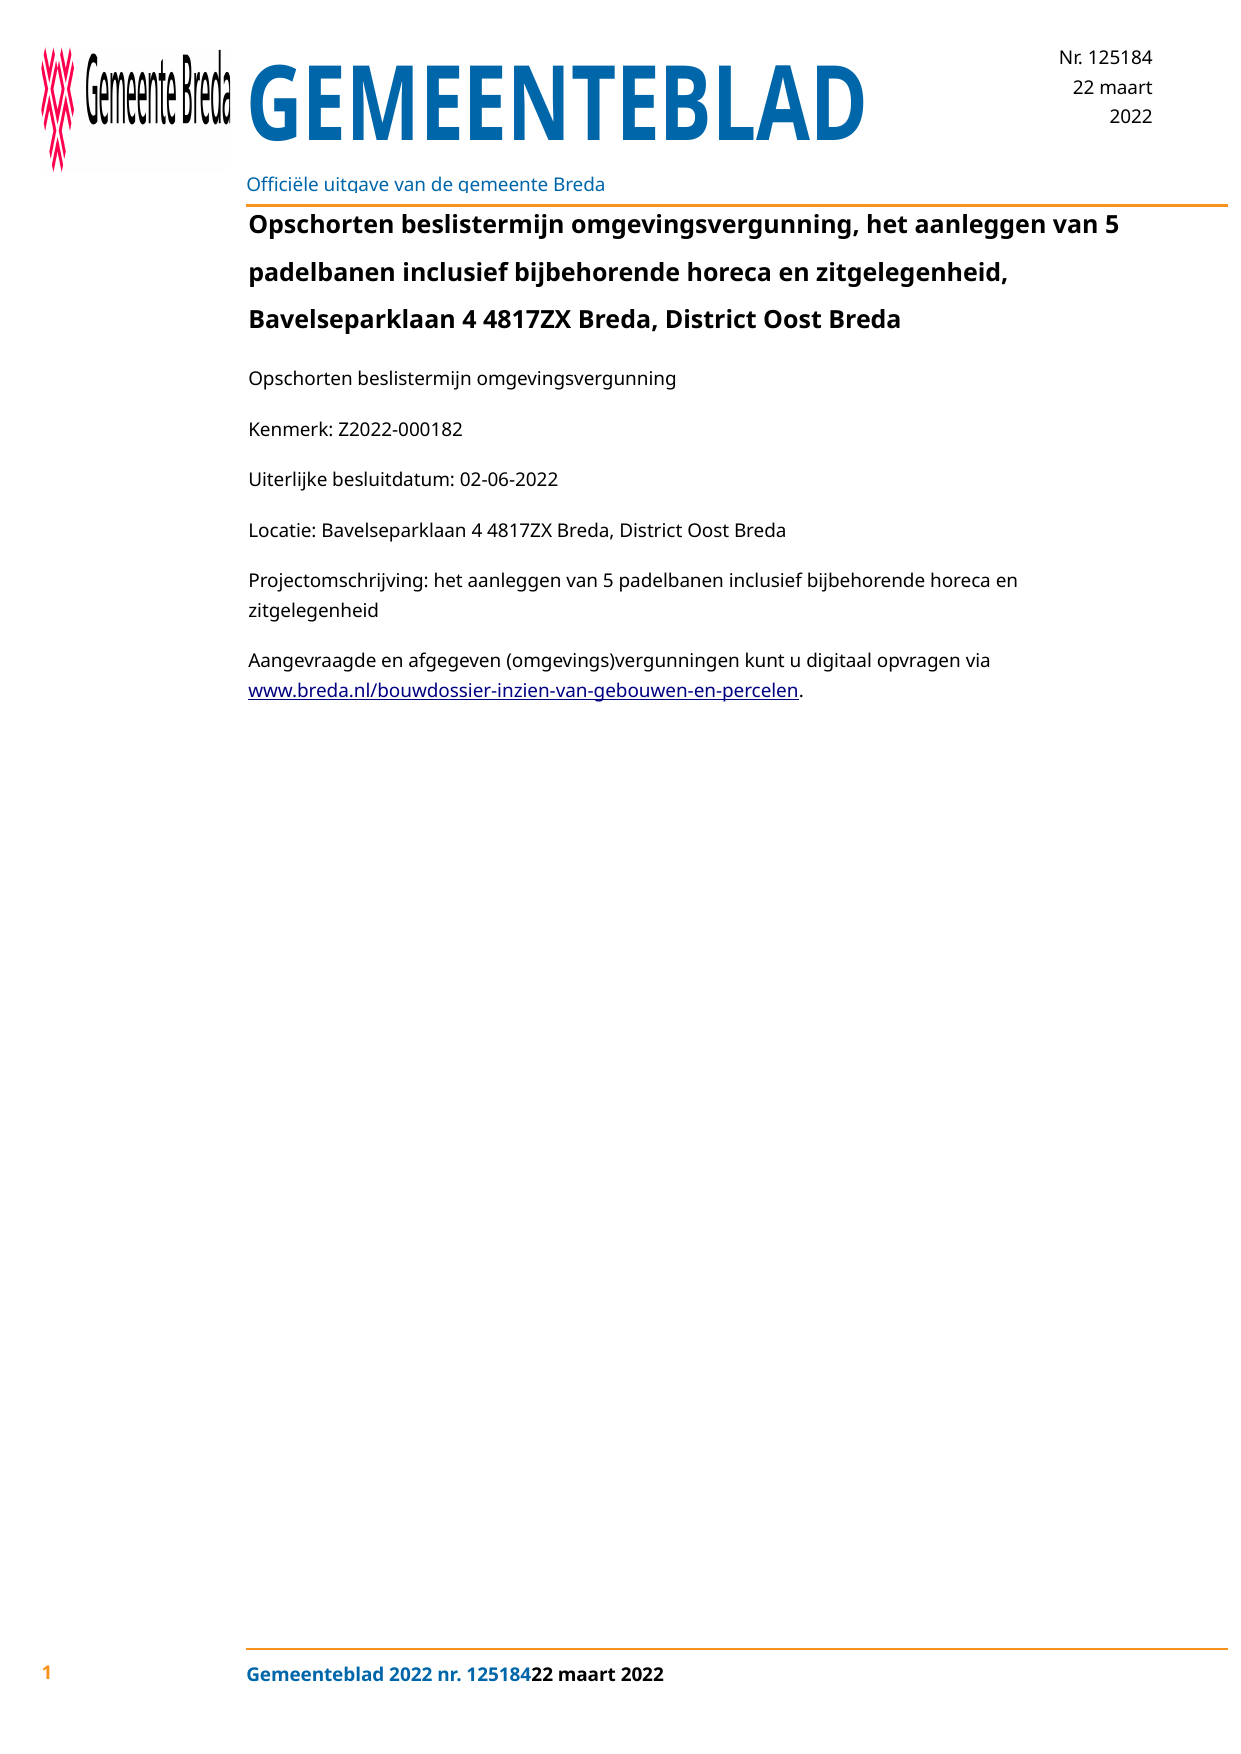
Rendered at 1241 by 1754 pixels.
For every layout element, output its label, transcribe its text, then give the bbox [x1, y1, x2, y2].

picture [41, 47, 231, 172]
text Opschorten beslistermijn omgevingsvergunning, het aanleggen van 5 padelbanen inclusief bijbehorende horeca en zitgelegenheid, Bavelseparklaan 4 4817ZX Breda, District Oost Breda [248, 207, 1152, 336]
text Aangevraagde en afgegeven (omgevings)vergunningen kunt u digitaal opvragen via www.breda.nl/bouwdossier-inzien-van-gebouwen-en-percelen. [248, 647, 1152, 702]
text Projectomschrijving: het aanleggen van 5 padelbanen inclusief bijbehorende horeca en zitgelegenheid [248, 567, 1152, 622]
text Locatie: Bavelseparklaan 4 4817ZX Breda, District Oost Breda [248, 517, 1152, 542]
text Uiterlijke besluitdatum: 02-06-2022 [248, 466, 1152, 492]
text Opschorten beslistermijn omgevingsvergunning [248, 366, 1152, 391]
text Kenmerk: Z2022-000182 [248, 416, 1152, 442]
